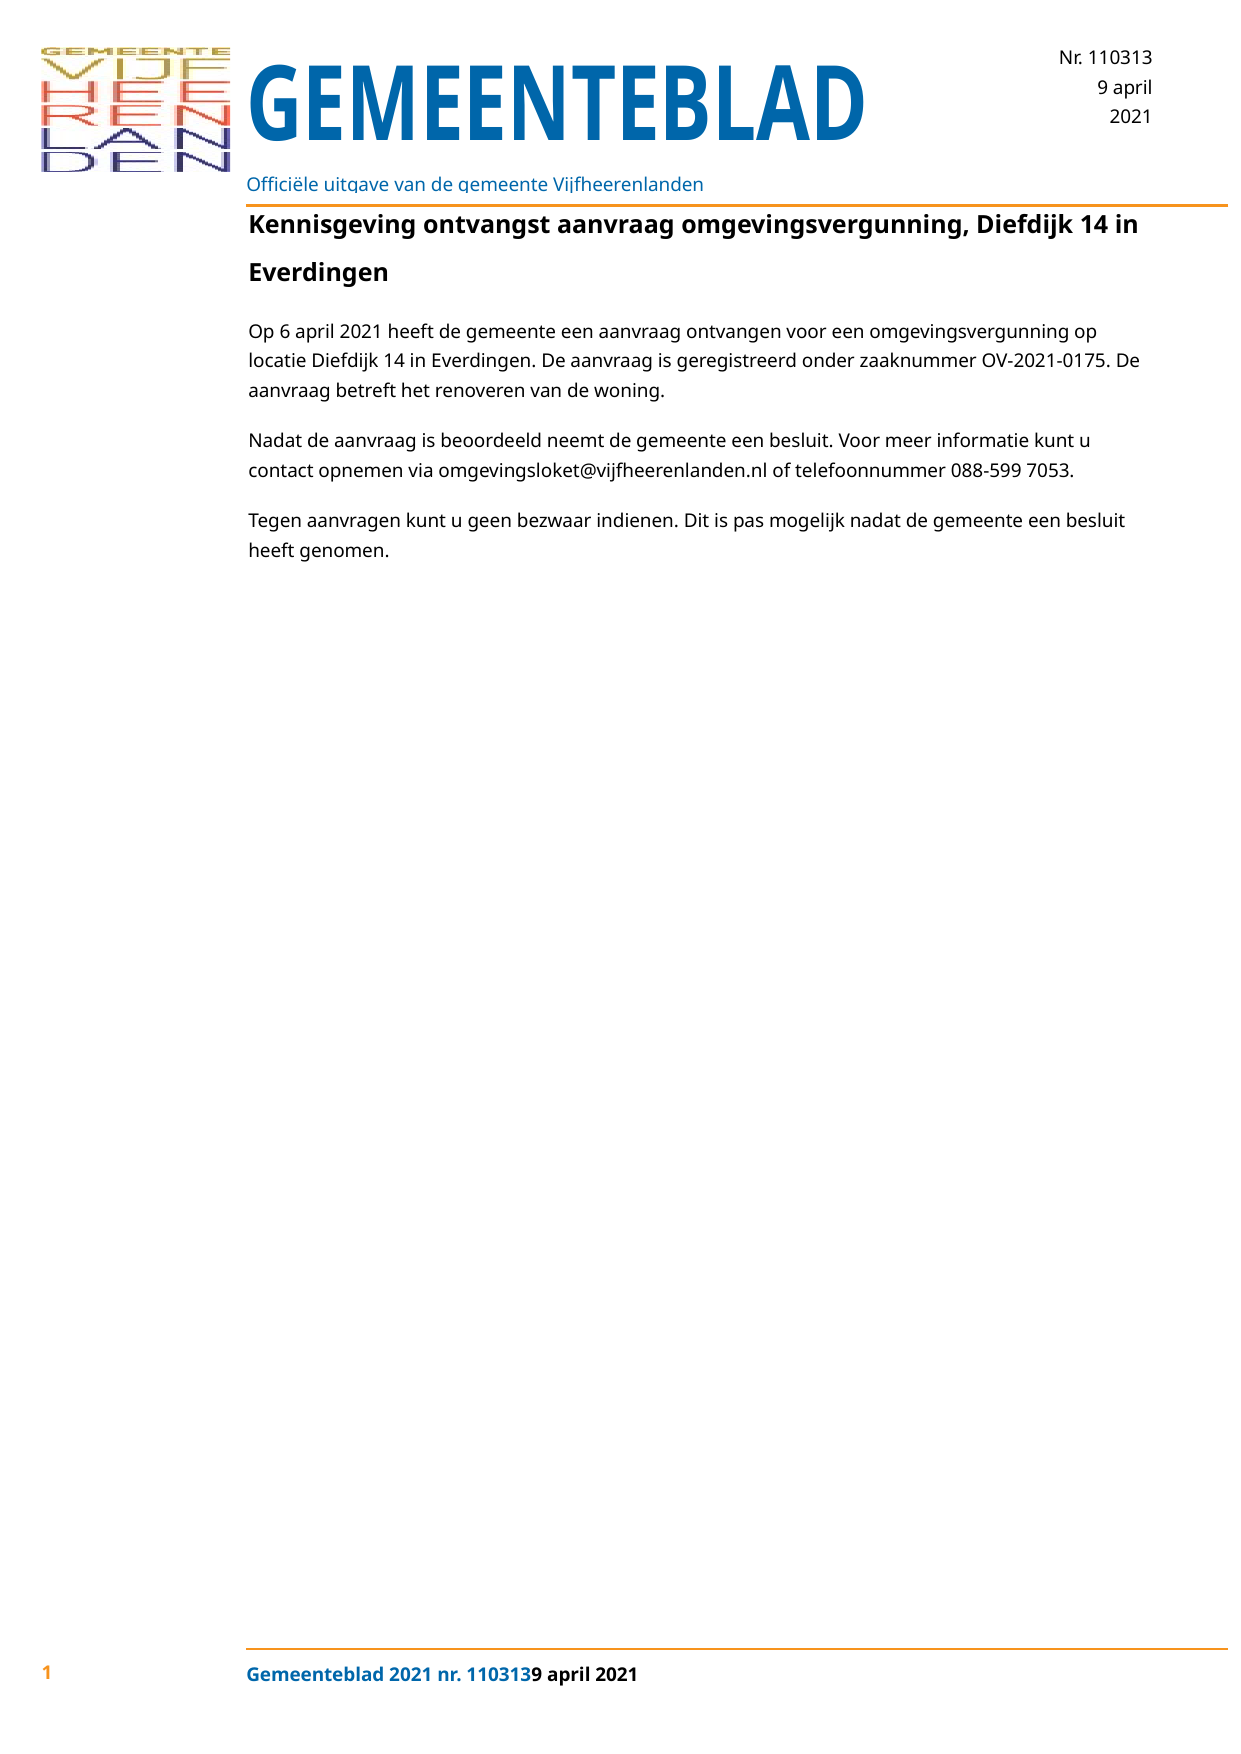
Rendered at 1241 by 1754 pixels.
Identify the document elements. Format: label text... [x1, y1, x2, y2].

text Kennisgeving ontvangst aanvraag omgevingsvergunning, Diefdijk 14 in Everdingen [248, 207, 1152, 288]
text Nadat de aanvraag is beoordeeld neemt de gemeente een besluit. Voor meer informatie kunt u contact opnemen via omgevingsloket@vijfheerenlanden.nl of telefoonnummer 088-599 7053. [248, 427, 1152, 483]
text Tegen aanvragen kunt u geen bezwaar indienen. Dit is pas mogelijk nadat de gemeente een besluit heeft genomen. [248, 507, 1152, 563]
text Op 6 april 2021 heeft de gemeente een aanvraag ontvangen voor een omgevingsvergunning op locatie Diefdijk 14 in Everdingen. De aanvraag is geregistreerd onder zaaknummer OV-2021-0175. De aanvraag betreft het renoveren van de woning. [248, 318, 1152, 403]
picture [41, 47, 231, 172]
